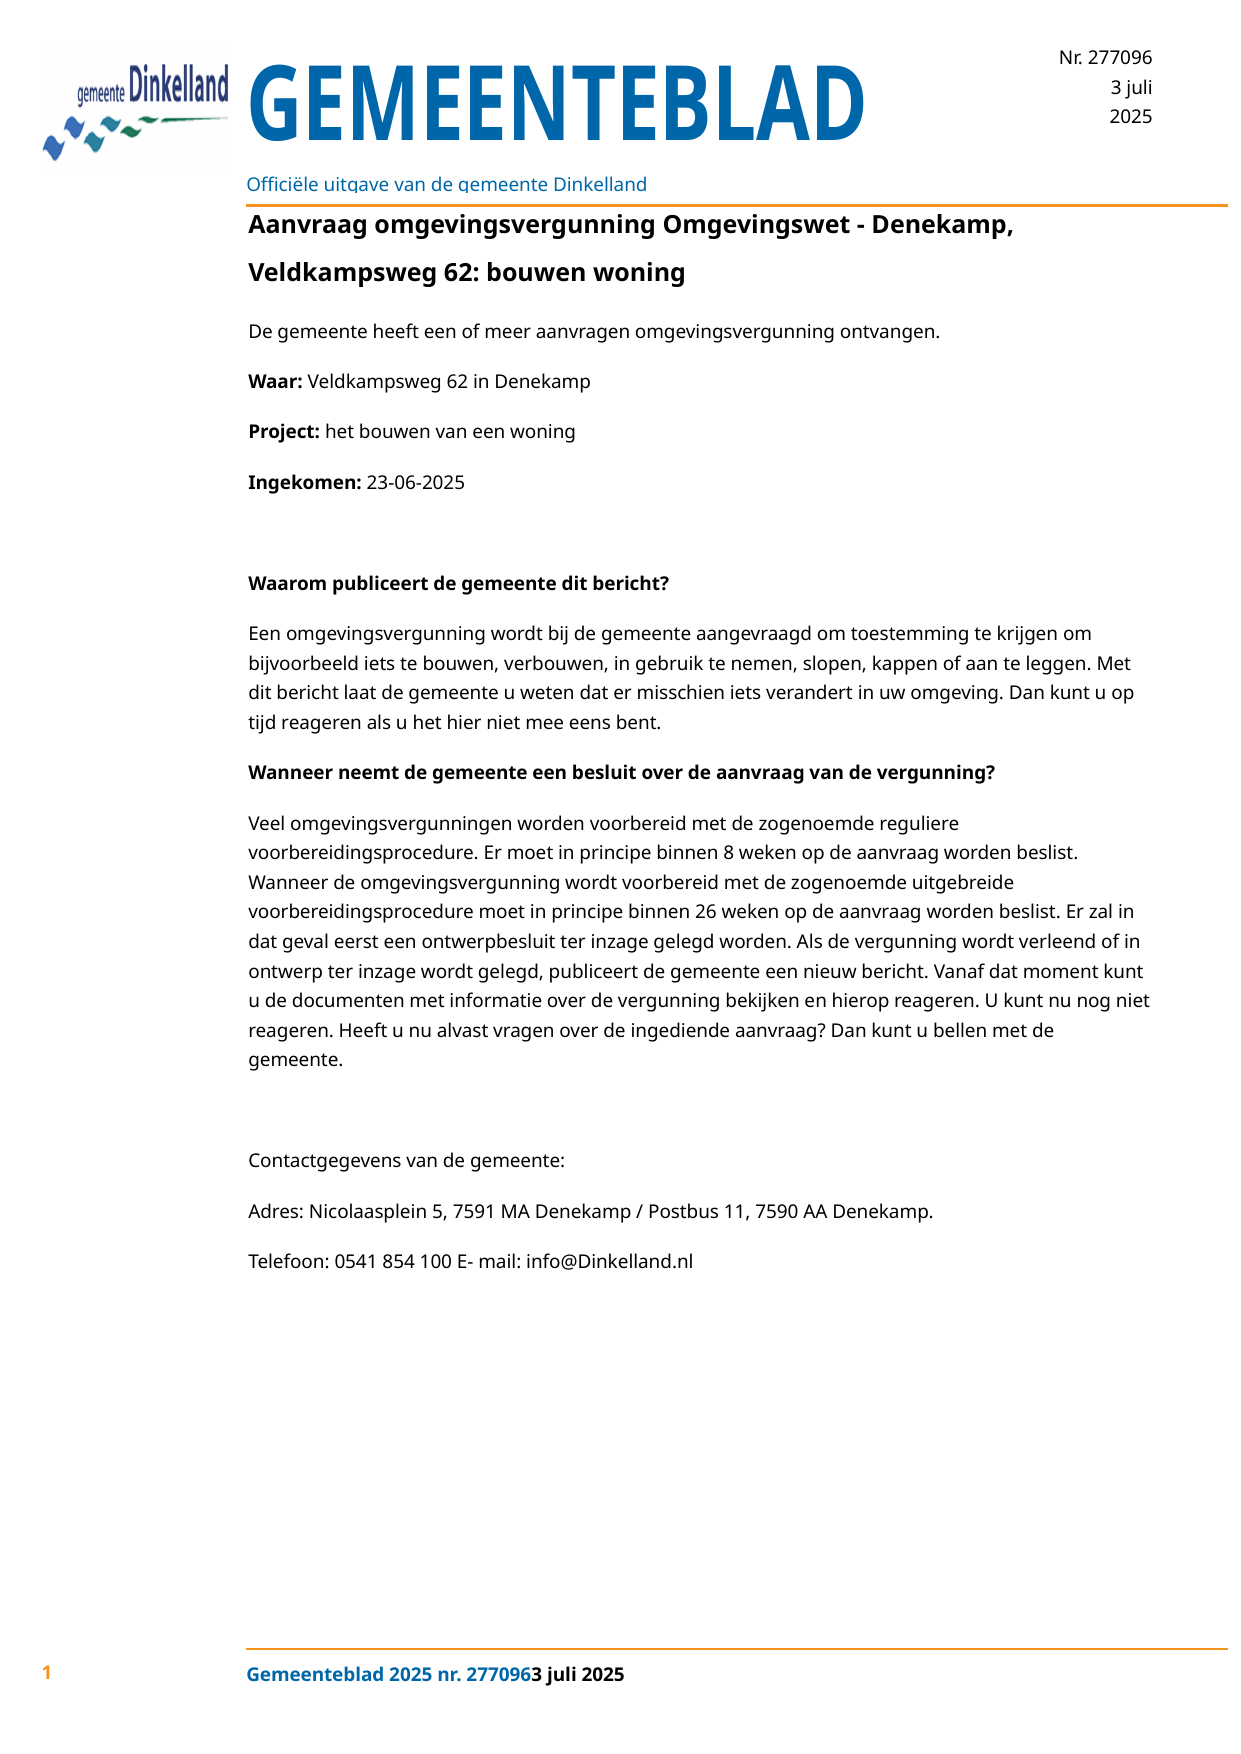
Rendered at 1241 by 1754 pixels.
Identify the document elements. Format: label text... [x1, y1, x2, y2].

text Een omgevingsvergunning wordt bij de gemeente aangevraagd om toestemming te krijgen om bijvoorbeeld iets te bouwen, verbouwen, in gebruik te nemen, slopen, kappen of aan te leggen. Met dit bericht laat de gemeente u weten dat er misschien iets verandert in uw omgeving. Dan kunt u op tijd reageren als u het hier niet mee eens bent. [248, 620, 1152, 735]
text Telefoon: 0541 854 100 E- mail: info@Dinkelland.nl [248, 1248, 1152, 1274]
text Waarom publiceert de gemeente dit bericht? [248, 570, 1152, 596]
text Aanvraag omgevingsvergunning Omgevingswet - Denekamp, Veldkampsweg 62: bouwen woning [248, 207, 1152, 288]
text De gemeente heeft een of meer aanvragen omgevingsvergunning ontvangen. [248, 318, 1152, 344]
text Wanneer neemt de gemeente een besluit over de aanvraag van de vergunning? [248, 759, 1152, 785]
text Ingekomen: 23-06-2025 [248, 469, 1152, 495]
text Project: het bouwen van een woning [248, 419, 1152, 444]
text Contactgegevens van de gemeente: [248, 1147, 1152, 1173]
text Waar: Veldkampsweg 62 in Denekamp [248, 368, 1152, 394]
text Veel omgevingsvergunningen worden voorbereid met de zogenoemde reguliere voorbereidingsprocedure. Er moet in principe binnen 8 weken op de aanvraag worden beslist. Wanneer de omgevingsvergunning wordt voorbereid met de zogenoemde uitgebreide voorbereidingsprocedure moet in principe binnen 26 weken op de aanvraag worden beslist. Er zal in dat geval eerst een ontwerpbesluit ter inzage gelegd worden. Als de vergunning wordt verleend of in ontwerp ter inzage wordt gelegd, publiceert de gemeente een nieuw bericht. Vanaf dat moment kunt u de documenten met informatie over de vergunning bekijken en hierop reageren. U kunt nu nog niet reageren. Heeft u nu alvast vragen over de ingediende aanvraag? Dan kunt u bellen met de gemeente. [248, 810, 1152, 1072]
picture [41, 47, 231, 172]
text Adres: Nicolaasplein 5, 7591 MA Denekamp / Postbus 11, 7590 AA Denekamp. [248, 1198, 1152, 1224]
